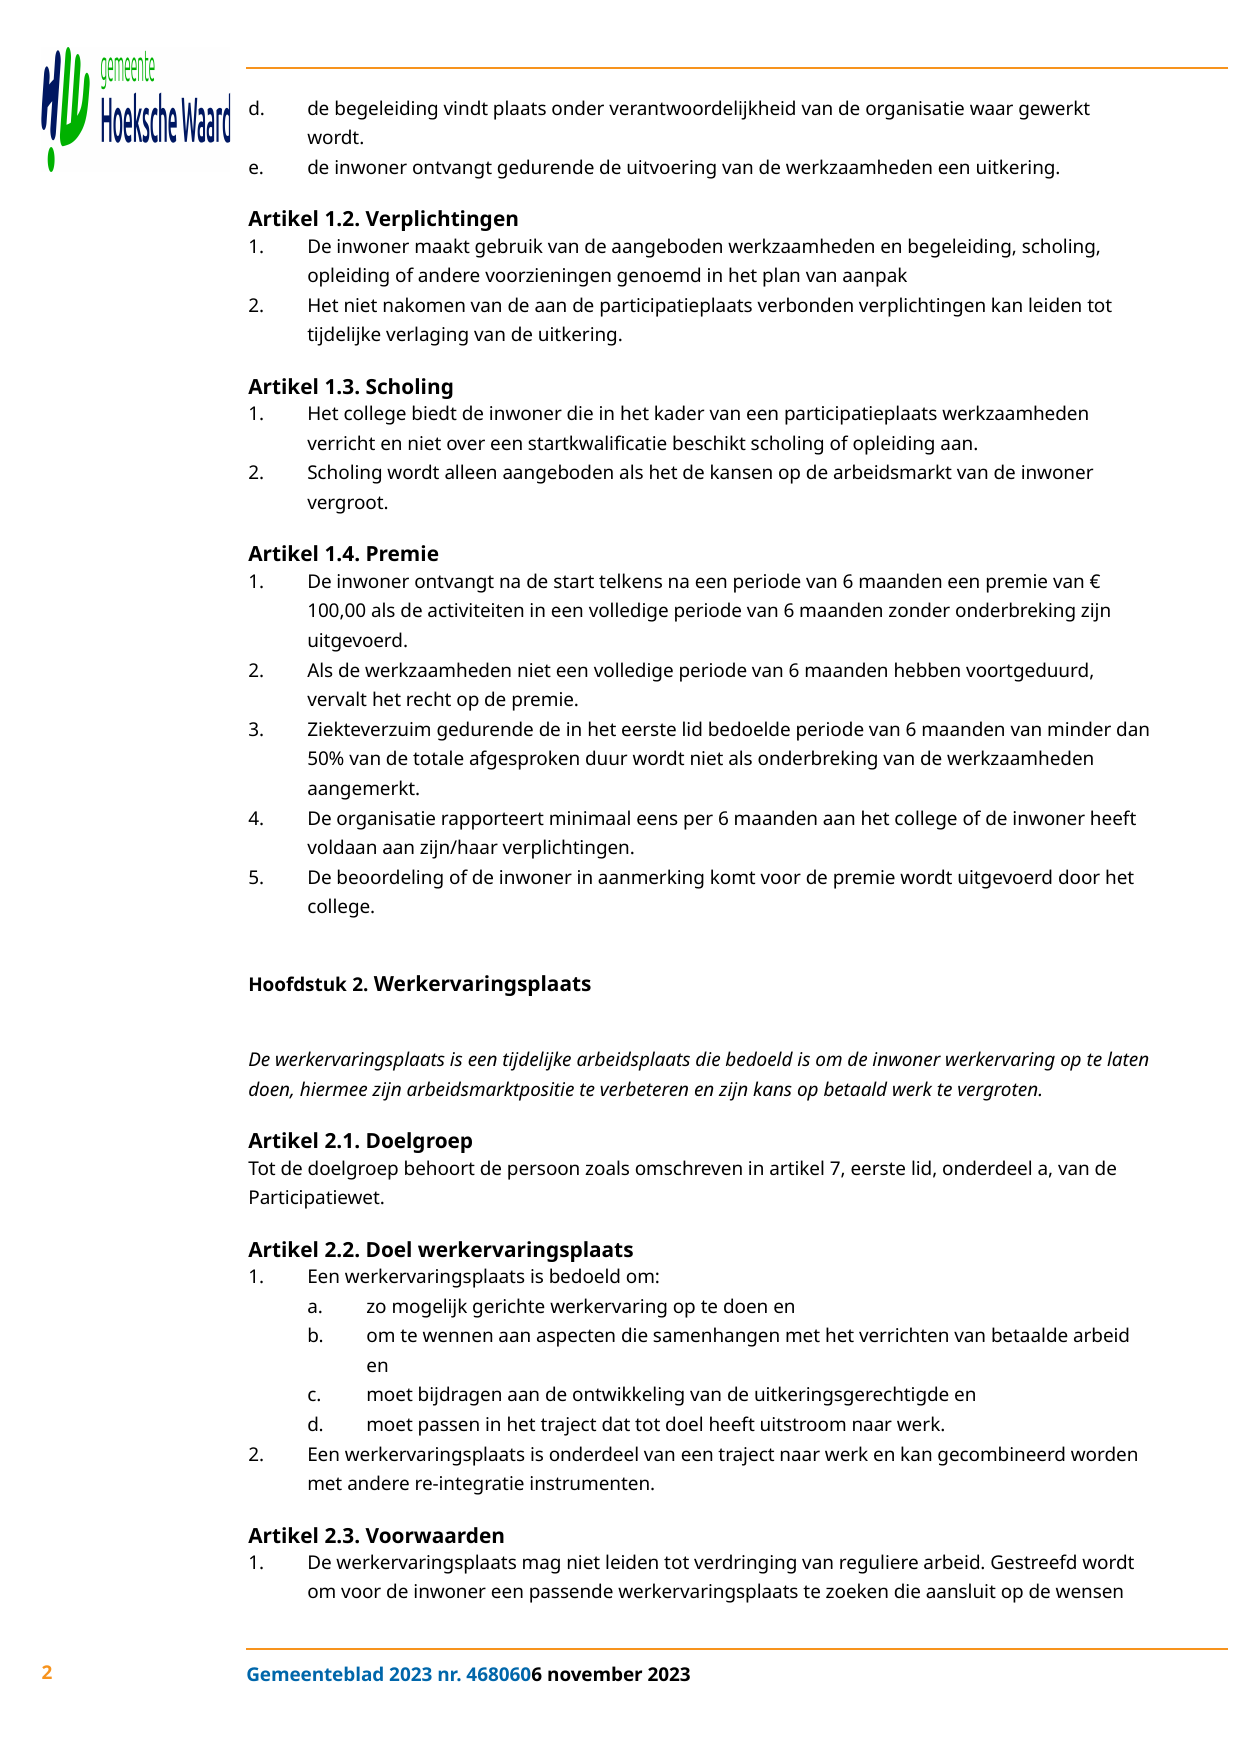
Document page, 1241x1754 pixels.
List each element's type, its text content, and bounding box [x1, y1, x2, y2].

text Hoofdstuk 2. Werkervaringsplaats [248, 969, 1152, 997]
list om te wennen aan aspecten die samenhangen met het verrichten van betaalde arbeid en [307, 1322, 1152, 1378]
list De organisatie rapporteert minimaal eens per 6 maanden aan het college of de inwoner heeft voldaan aan zijn/haar verplichtingen. [248, 805, 1152, 860]
text Artikel 1.2. Verplichtingen [248, 204, 1152, 233]
list zo mogelijk gerichte werkervaring op te doen en [307, 1293, 1152, 1318]
text Artikel 2.2. Doel werkervaringsplaats [248, 1235, 1152, 1263]
text Artikel 1.4. Premie [248, 539, 1152, 568]
list Ziekteverzuim gedurende de in het eerste lid bedoelde periode van 6 maanden van minder dan 50% van de totale afgesproken duur wordt niet als onderbreking van de werkzaamheden aangemerkt. [248, 716, 1152, 801]
list moet bijdragen aan de ontwikkeling van de uitkeringsgerechtigde en [307, 1382, 1152, 1407]
list De inwoner maakt gebruik van de aangeboden werkzaamheden en begeleiding, scholing, opleiding of andere voorzieningen genoemd in het plan van aanpak [248, 233, 1152, 288]
list De beoordeling of de inwoner in aanmerking komt voor de premie wordt uitgevoerd door het college. [248, 864, 1152, 919]
list Een werkervaringsplaats is onderdeel van een traject naar werk en kan gecombineerd worden met andere re-integratie instrumenten. [248, 1441, 1152, 1496]
list moet passen in het traject dat tot doel heeft uitstroom naar werk. [307, 1411, 1152, 1437]
text Artikel 1.3. Scholing [248, 372, 1152, 400]
list de begeleiding vindt plaats onder verantwoordelijkheid van de organisatie waar gewerkt wordt. [248, 95, 1152, 150]
list Het college biedt de inwoner die in het kader van een participatieplaats werkzaamheden verricht en niet over een startkwalificatie beschikt scholing of opleiding aan. [248, 400, 1152, 456]
list Als de werkzaamheden niet een volledige periode van 6 maanden hebben voortgeduurd, vervalt het recht op de premie. [248, 657, 1152, 712]
text De werkervaringsplaats is een tijdelijke arbeidsplaats die bedoeld is om de inwoner werkervaring op te laten doen, hiermee zijn arbeidsmarktpositie te verbeteren en zijn kans op betaald werk te vergroten. [248, 1046, 1152, 1102]
text Tot de doelgroep behoort de persoon zoals omschreven in artikel 7, eerste lid, onderdeel a, van de Participatiewet. [248, 1155, 1152, 1210]
text Artikel 2.1. Doelgroep [248, 1126, 1152, 1155]
list Een werkervaringsplaats is bedoeld om: [248, 1263, 1152, 1289]
list Het niet nakomen van de aan de participatieplaats verbonden verplichtingen kan leiden tot tijdelijke verlaging van de uitkering. [248, 292, 1152, 347]
list Scholing wordt alleen aangeboden als het de kansen op de arbeidsmarkt van de inwoner vergroot. [248, 459, 1152, 515]
text Artikel 2.3. Voorwaarden [248, 1521, 1152, 1549]
list De inwoner ontvangt na de start telkens na een periode van 6 maanden een premie van € 100,00 als de activiteiten in een volledige periode van 6 maanden zonder onderbreking zijn uitgevoerd. [248, 568, 1152, 653]
list De werkervaringsplaats mag niet leiden tot verdringing van reguliere arbeid. Gestreefd wordt om voor de inwoner een passende werkervaringsplaats te zoeken die aansluit op de wensen [248, 1549, 1152, 1604]
picture [41, 47, 231, 172]
list de inwoner ontvangt gedurende de uitvoering van de werkzaamheden een uitkering. [248, 154, 1152, 180]
